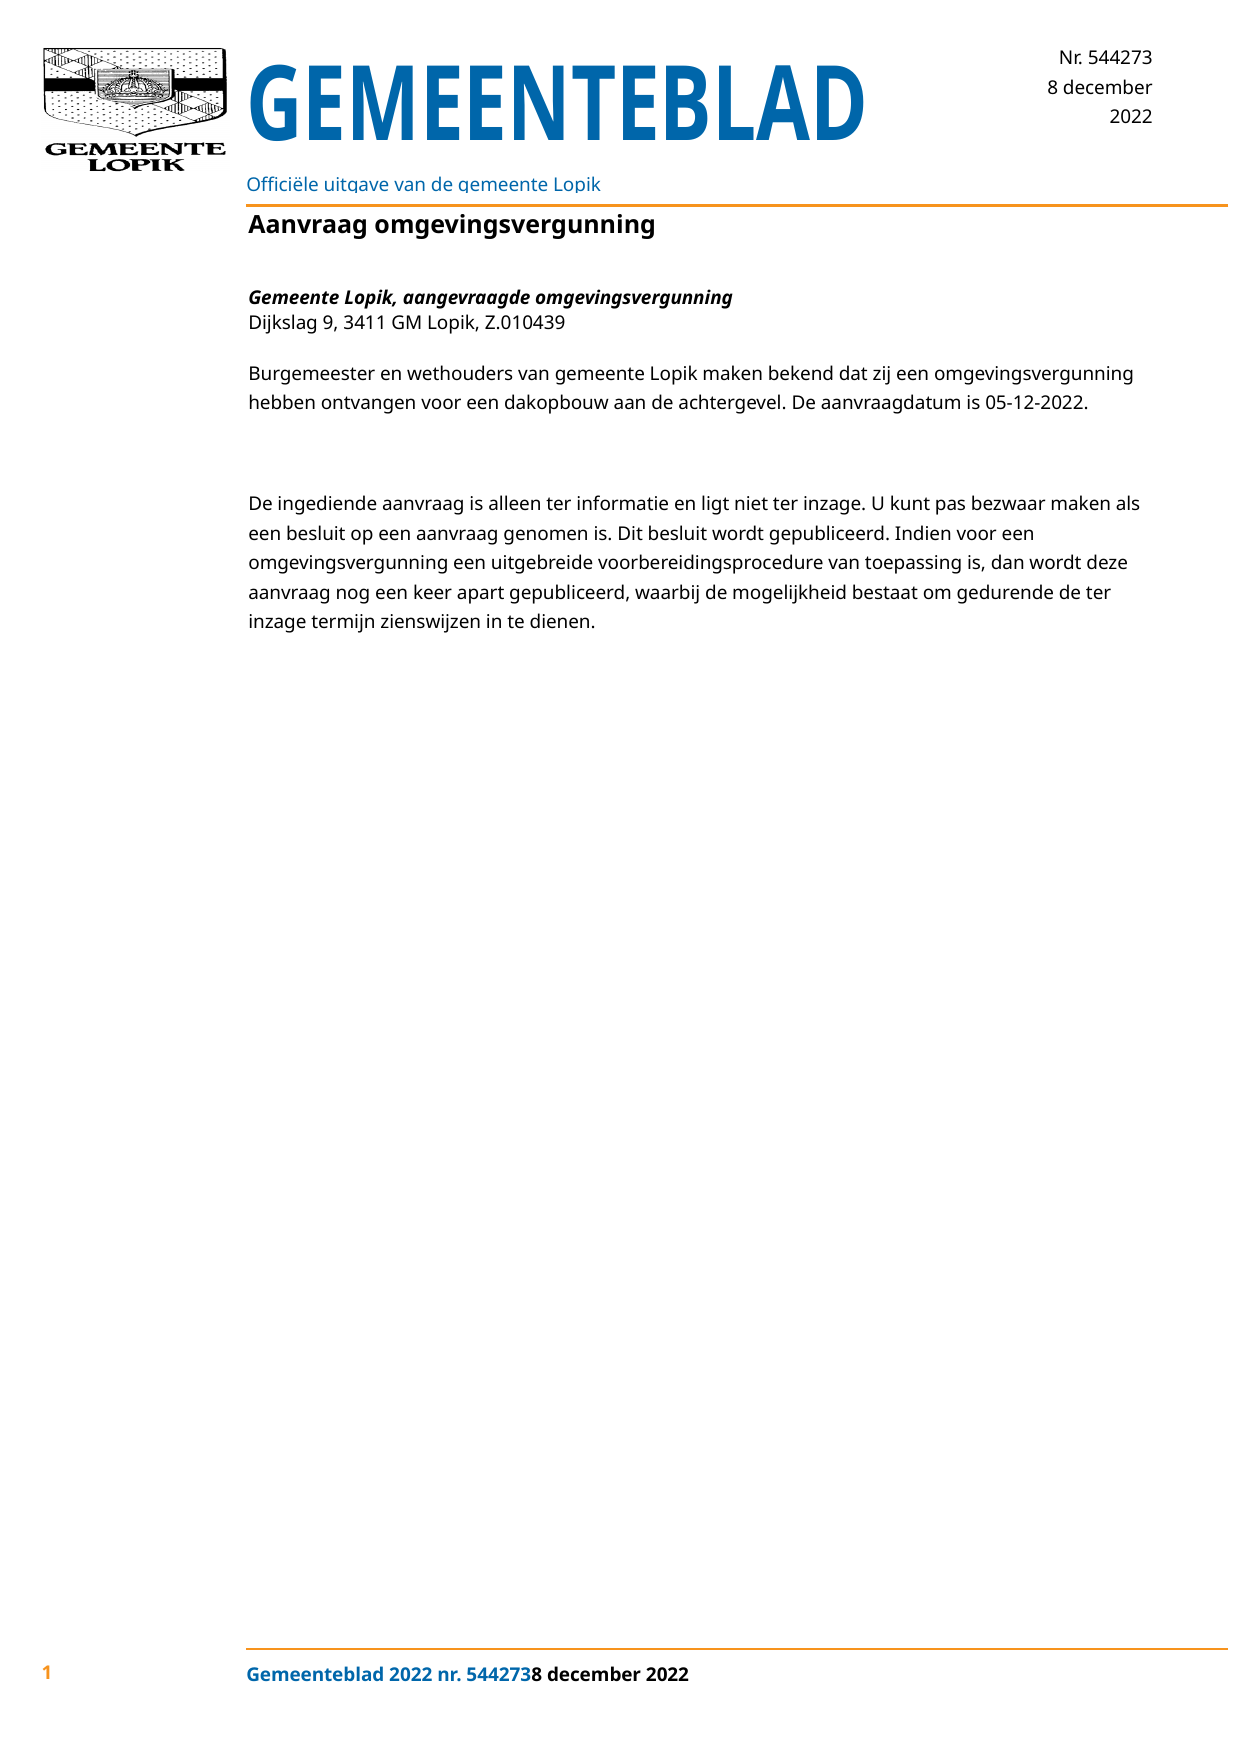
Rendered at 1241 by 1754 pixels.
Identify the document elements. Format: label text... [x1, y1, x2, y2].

picture [41, 47, 231, 172]
text Burgemeester en wethouders van gemeente Lopik maken bekend dat zij een omgevingsvergunning hebben ontvangen voor een dakopbouw aan de achtergevel. De aanvraagdatum is 05-12-2022. [248, 360, 1152, 415]
text Aanvraag omgevingsvergunning [248, 207, 1152, 241]
text Dijkslag 9, 3411 GM Lopik, Z.010439 [248, 309, 1152, 335]
text Gemeente Lopik, aangevraagde omgevingsvergunning [248, 284, 1152, 309]
text De ingediende aanvraag is alleen ter informatie en ligt niet ter inzage. U kunt pas bezwaar maken als een besluit op een aanvraag genomen is. Dit besluit wordt gepubliceerd. Indien voor een omgevingsvergunning een uitgebreide voorbereidingsprocedure van toepassing is, dan wordt deze aanvraag nog een keer apart gepubliceerd, waarbij de mogelijkheid bestaat om gedurende de ter inzage termijn zienswijzen in te dienen. [248, 490, 1152, 634]
